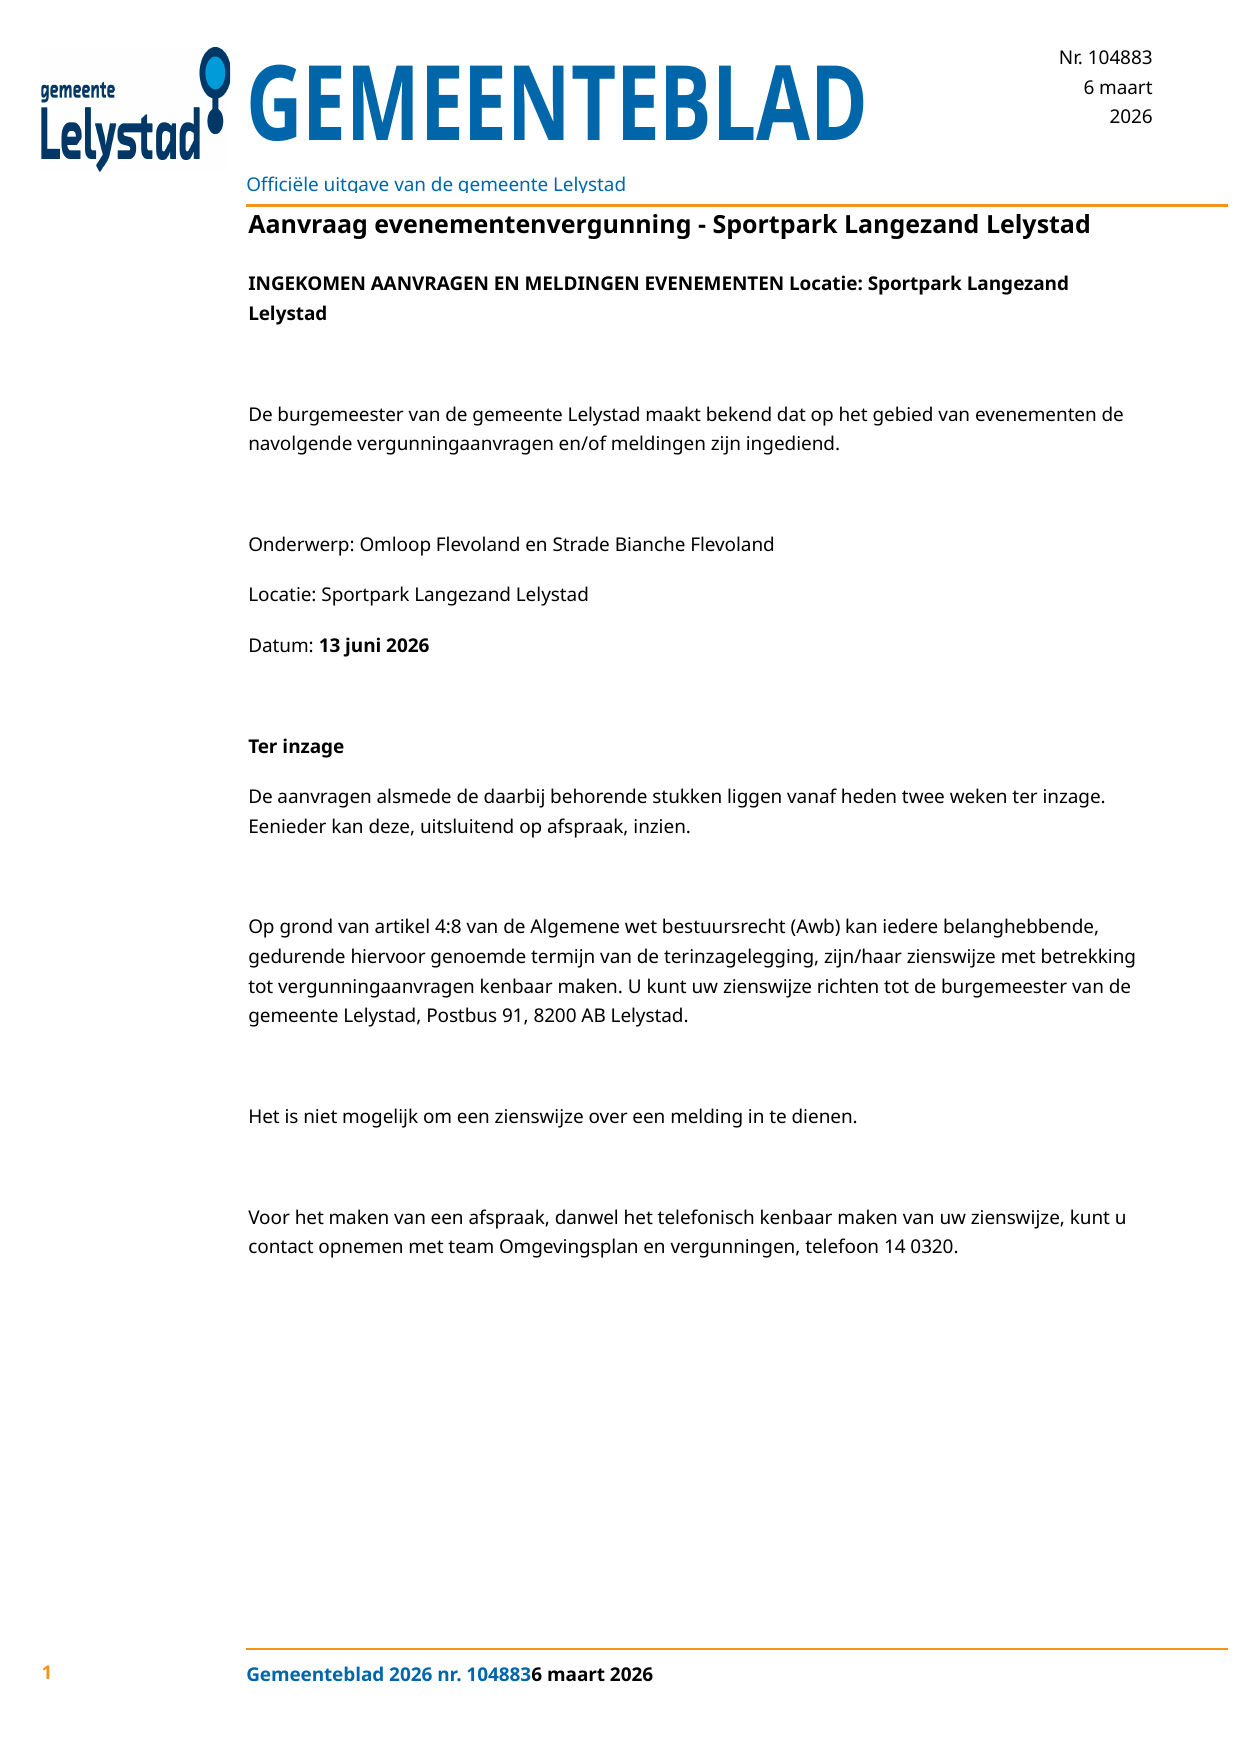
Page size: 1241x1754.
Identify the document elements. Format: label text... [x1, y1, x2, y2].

text Het is niet mogelijk om een zienswijze over een melding in te dienen. [248, 1103, 1152, 1129]
text Aanvraag evenementenvergunning - Sportpark Langezand Lelystad [248, 207, 1152, 241]
text Datum: 13 juni 2026 [248, 632, 1152, 658]
text INGEKOMEN AANVRAGEN EN MELDINGEN EVENEMENTEN Locatie: Sportpark Langezand Lelystad [248, 270, 1152, 326]
text Onderwerp: Omloop Flevoland en Strade Bianche Flevoland [248, 531, 1152, 557]
text Voor het maken van een afspraak, danwel het telefonisch kenbaar maken van uw zienswijze, kunt u contact opnemen met team Omgevingsplan en vergunningen, telefoon 14 0320. [248, 1204, 1152, 1259]
picture [41, 47, 231, 172]
text De aanvragen alsmede de daarbij behorende stukken liggen vanaf heden twee weken ter inzage. Eenieder kan deze, uitsluitend op afspraak, inzien. [248, 783, 1152, 838]
text Locatie: Sportpark Langezand Lelystad [248, 582, 1152, 607]
text De burgemeester van de gemeente Lelystad maakt bekend dat op het gebied van evenementen de navolgende vergunningaanvragen en/of meldingen zijn ingediend. [248, 401, 1152, 456]
text Op grond van artikel 4:8 van de Algemene wet bestuursrecht (Awb) kan iedere belanghebbende, gedurende hiervoor genoemde termijn van de terinzagelegging, zijn/haar zienswijze met betrekking tot vergunningaanvragen kenbaar maken. U kunt uw zienswijze richten tot de burgemeester van de gemeente Lelystad, Postbus 91, 8200 AB Lelystad. [248, 914, 1152, 1028]
text Ter inzage [248, 733, 1152, 758]
